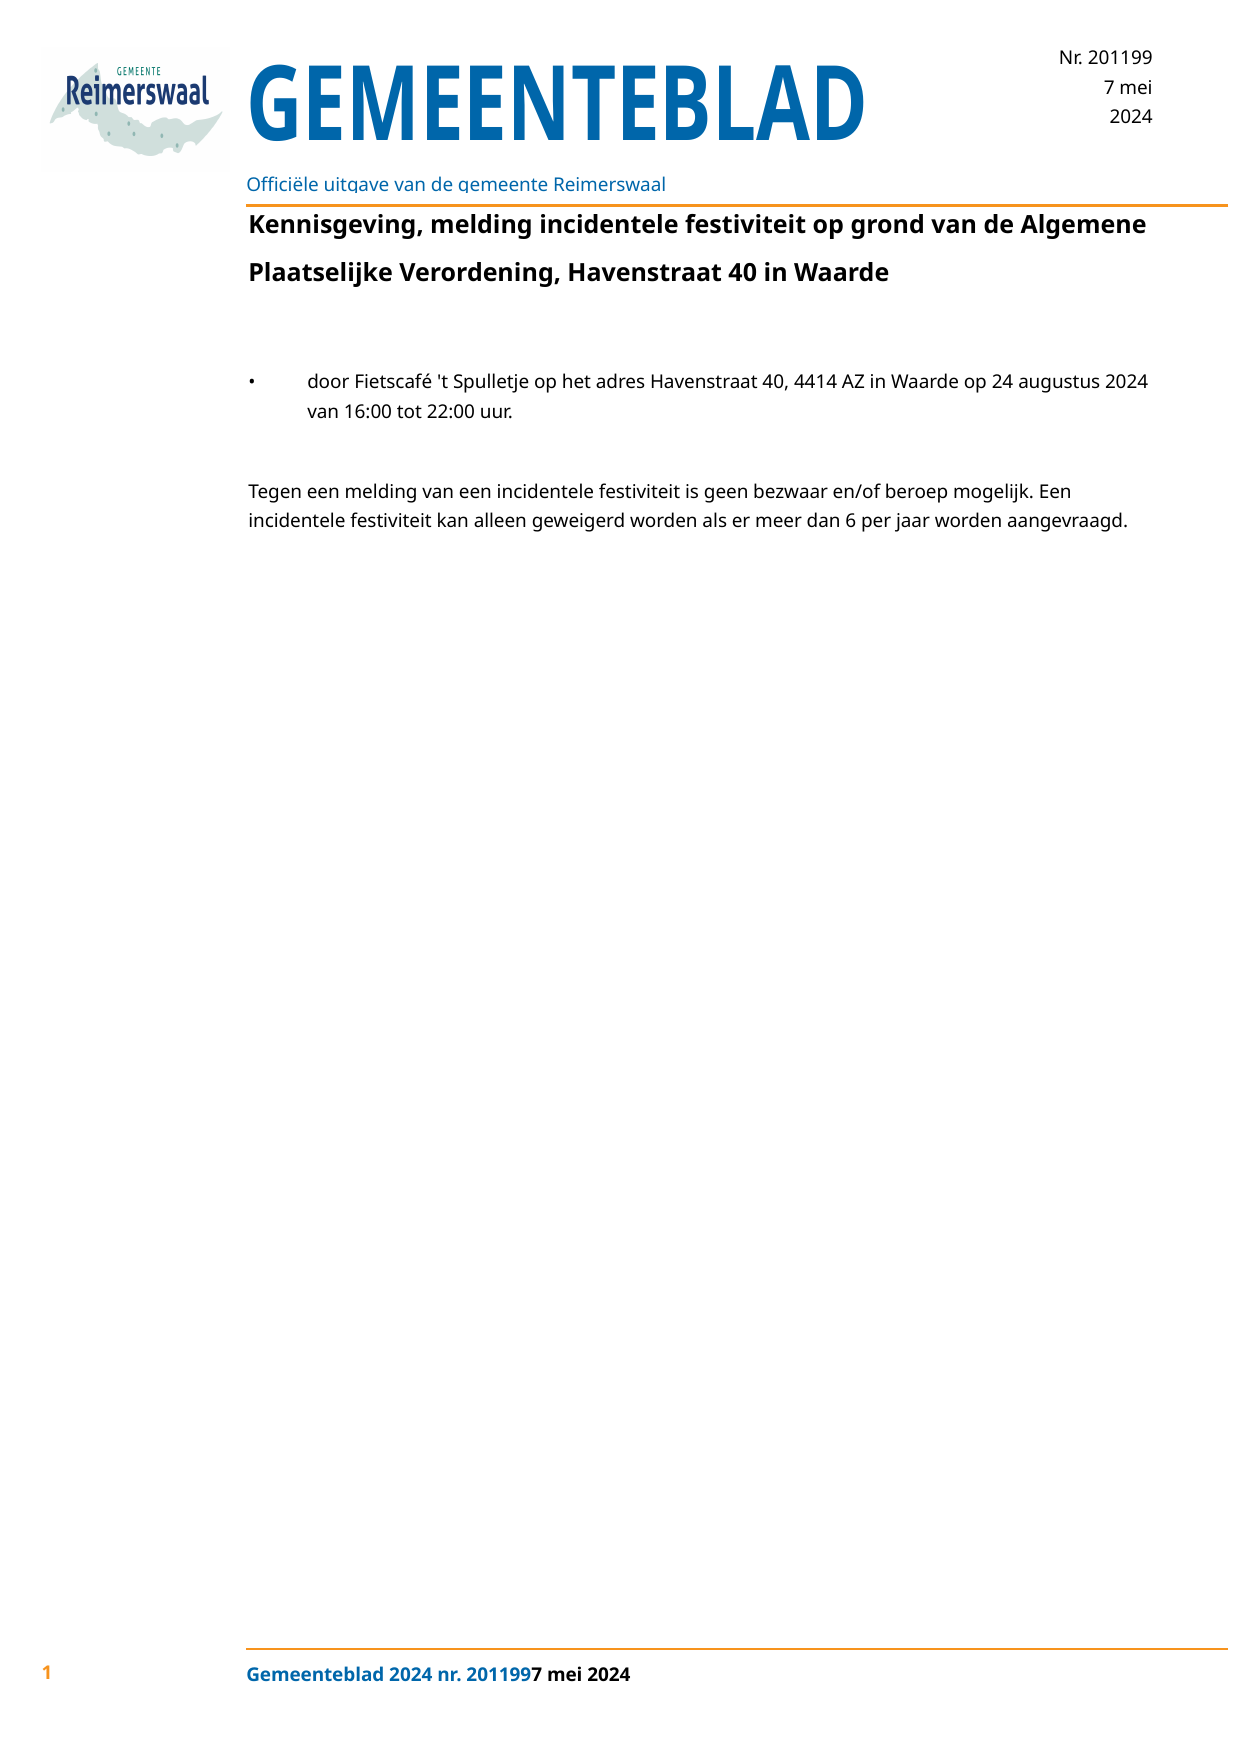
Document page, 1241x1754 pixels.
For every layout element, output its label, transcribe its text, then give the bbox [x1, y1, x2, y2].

picture [41, 47, 231, 172]
list door Fietscafé 't Spulletje op het adres Havenstraat 40, 4414 AZ in Waarde op 24 augustus 2024 van 16:00 tot 22:00 uur. [248, 368, 1152, 424]
text Kennisgeving, melding incidentele festiviteit op grond van de Algemene Plaatselijke Verordening, Havenstraat 40 in Waarde [248, 207, 1152, 288]
text Tegen een melding van een incidentele festiviteit is geen bezwaar en/of beroep mogelijk. Een incidentele festiviteit kan alleen geweigerd worden als er meer dan 6 per jaar worden aangevraagd. [248, 478, 1152, 533]
